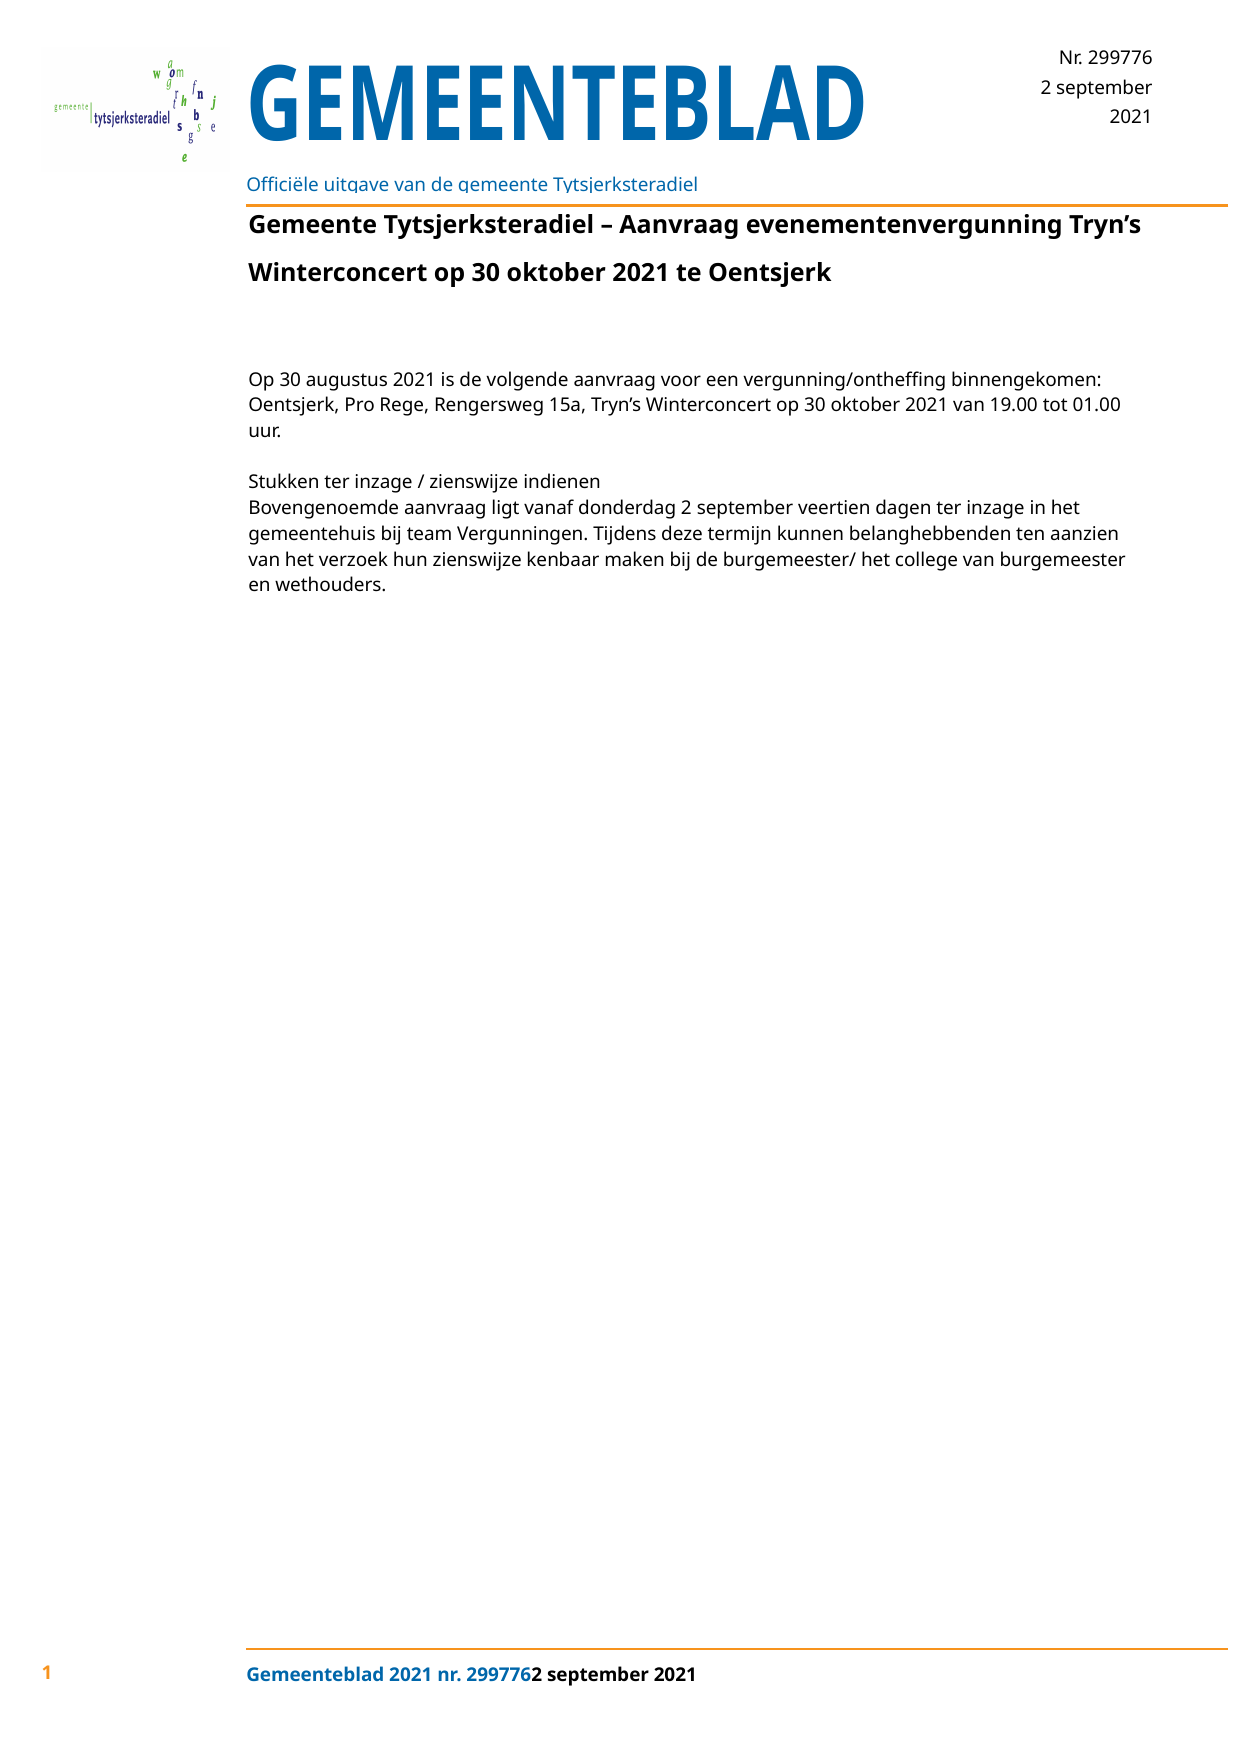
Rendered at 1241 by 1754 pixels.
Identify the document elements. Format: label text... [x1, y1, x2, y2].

text Stukken ter inzage / zienswijze indienen [248, 469, 1152, 494]
picture [41, 47, 231, 172]
text Gemeente Tytsjerksteradiel – Aanvraag evenementenvergunning Tryn’s Winterconcert op 30 oktober 2021 te Oentsjerk [248, 207, 1152, 288]
text Oentsjerk, Pro Rege, Rengersweg 15a, Tryn’s Winterconcert op 30 oktober 2021 van 19.00 tot 01.00 uur. [248, 391, 1152, 443]
text Bovengenoemde aanvraag ligt vanaf donderdag 2 september veertien dagen ter inzage in het gemeentehuis bij team Vergunningen. Tijdens deze termijn kunnen belanghebbenden ten aanzien van het verzoek hun zienswijze kenbaar maken bij de burgemeester/ het college van burgemeester en wethouders. [248, 494, 1152, 597]
text Op 30 augustus 2021 is de volgende aanvraag voor een vergunning/ontheffing binnengekomen: [248, 366, 1152, 391]
